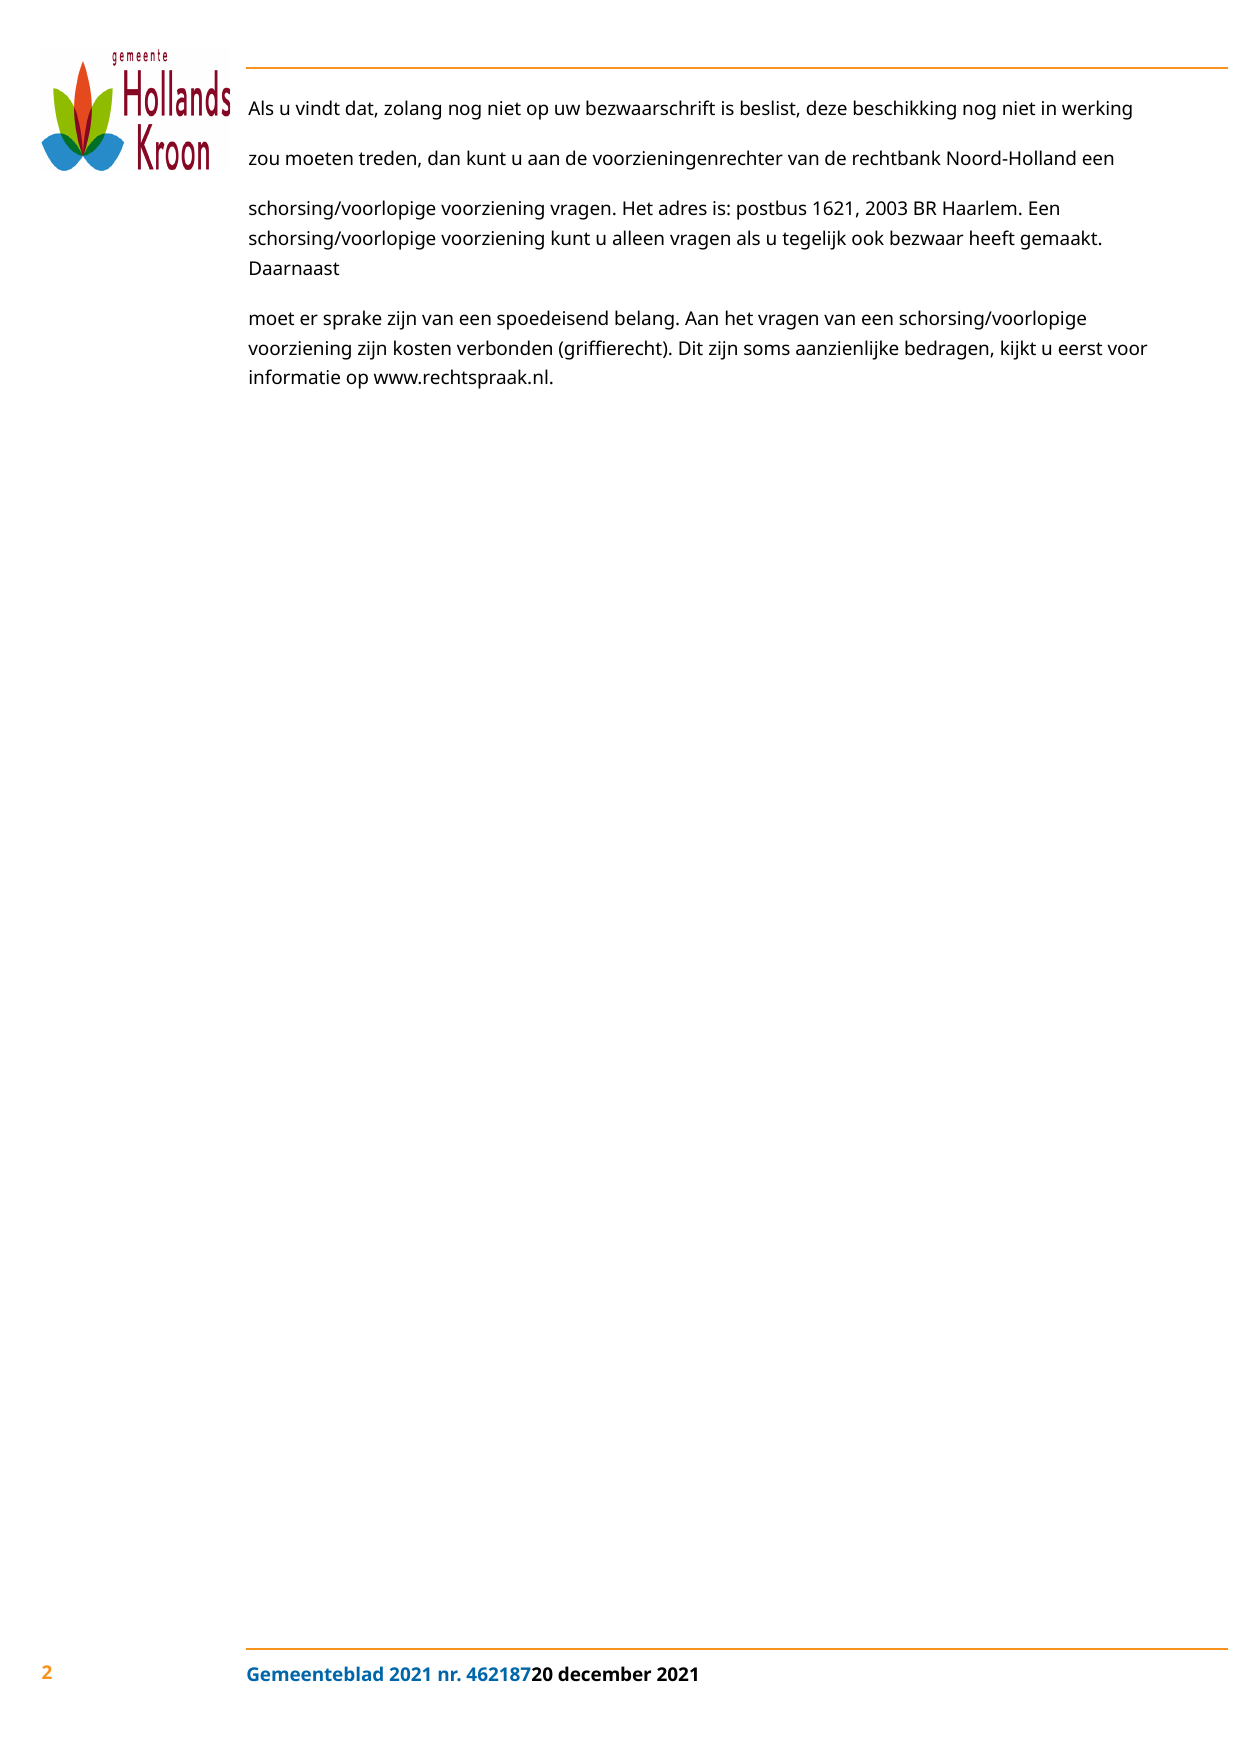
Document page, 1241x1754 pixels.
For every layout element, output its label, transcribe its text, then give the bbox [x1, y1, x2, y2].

text moet er sprake zijn van een spoedeisend belang. Aan het vragen van een schorsing/voorlopige voorziening zijn kosten verbonden (griffierecht). Dit zijn soms aanzienlijke bedragen, kijkt u eerst voor informatie op www.rechtspraak.nl. [248, 305, 1152, 390]
text Als u vindt dat, zolang nog niet op uw bezwaarschrift is beslist, deze beschikking nog niet in werking [248, 95, 1152, 121]
text zou moeten treden, dan kunt u aan de voorzieningenrechter van de rechtbank Noord-Holland een [248, 145, 1152, 171]
text schorsing/voorlopige voorziening vragen. Het adres is: postbus 1621, 2003 BR Haarlem. Een schorsing/voorlopige voorziening kunt u alleen vragen als u tegelijk ook bezwaar heeft gemaakt. Daarnaast [248, 196, 1152, 281]
picture [41, 47, 231, 172]
